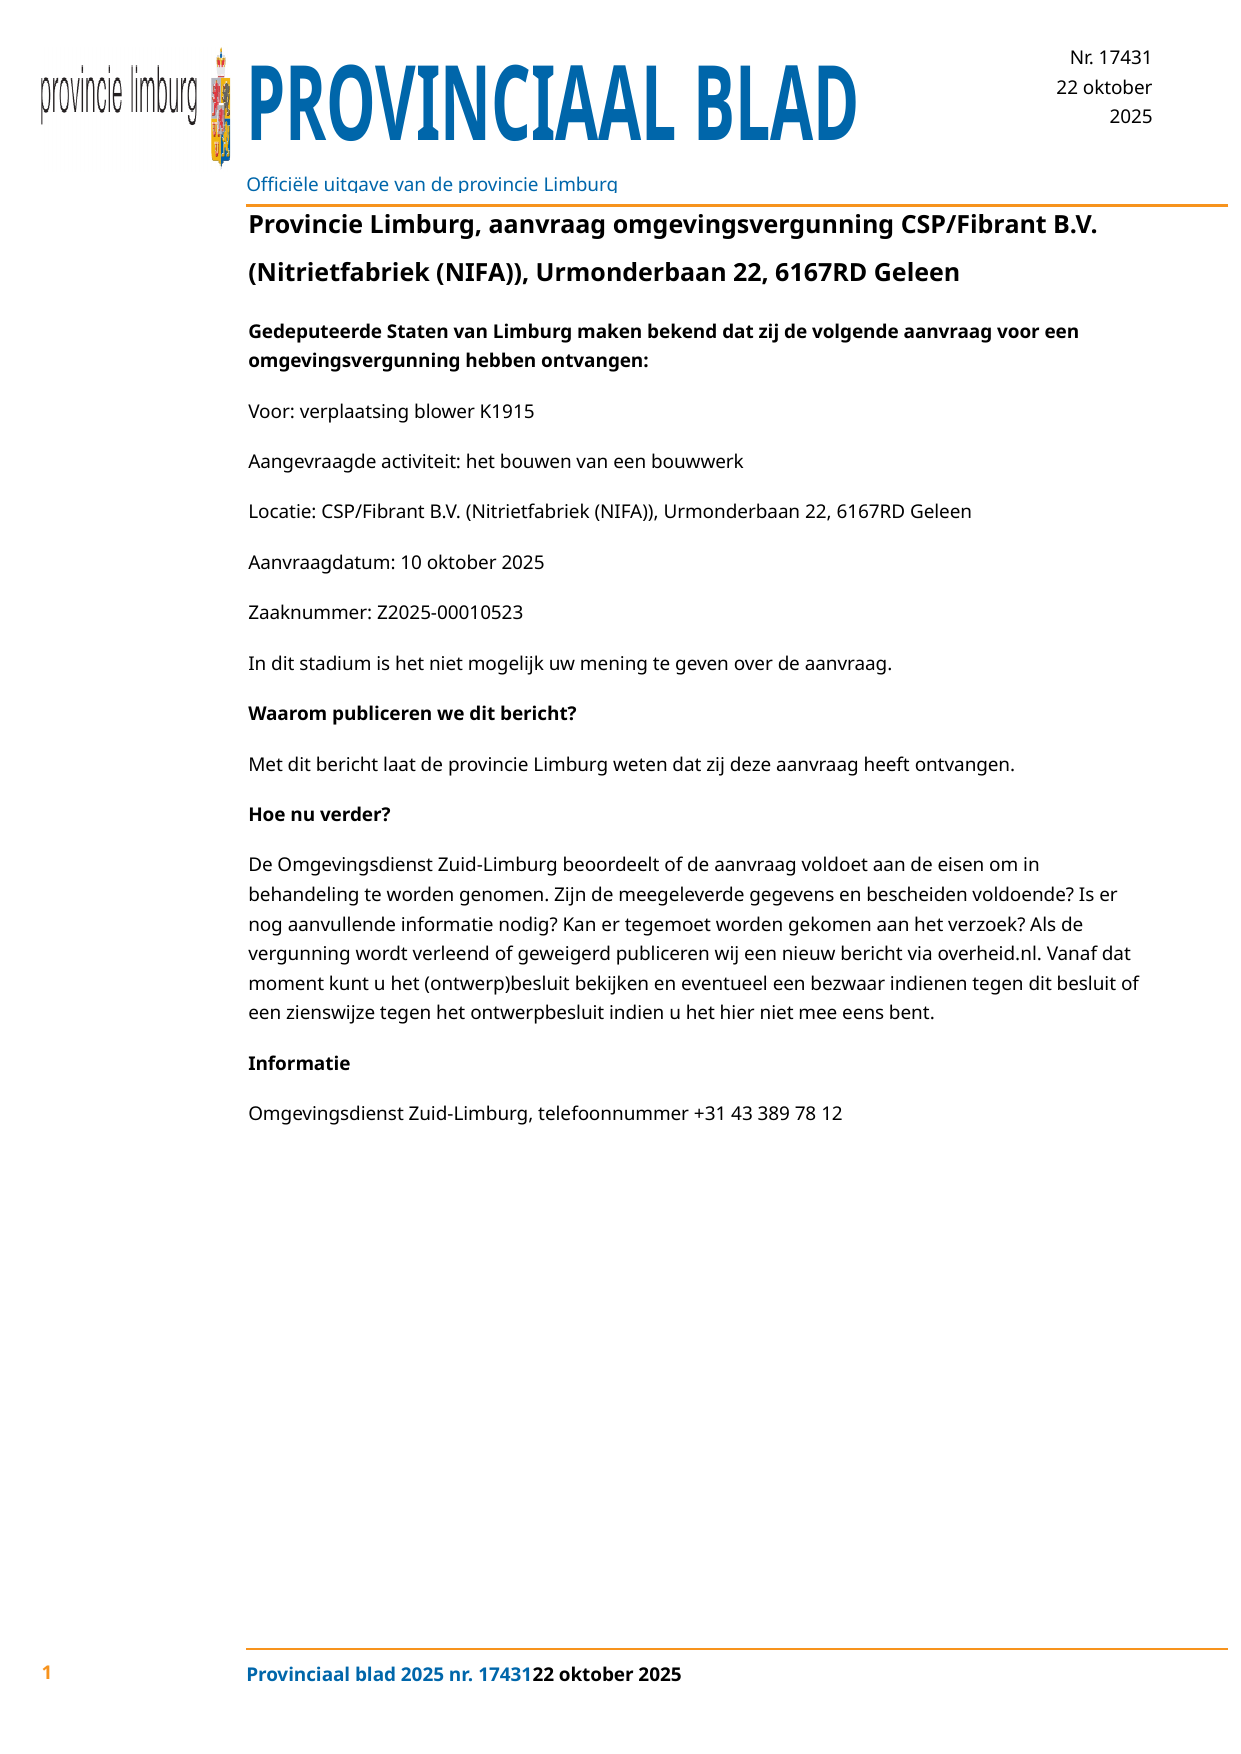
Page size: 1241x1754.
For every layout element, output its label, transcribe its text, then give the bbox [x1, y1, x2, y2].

text Provincie Limburg, aanvraag omgevingsvergunning CSP/Fibrant B.V. (Nitrietfabriek (NIFA)), Urmonderbaan 22, 6167RD Geleen [248, 207, 1152, 288]
text Informatie [248, 1050, 1152, 1076]
text In dit stadium is het niet mogelijk uw mening te geven over de aanvraag. [248, 650, 1152, 676]
text Omgevingsdienst Zuid-Limburg, telefoonnummer +31 43 389 78 12 [248, 1100, 1152, 1126]
text Locatie: CSP/Fibrant B.V. (Nitrietfabriek (NIFA)), Urmonderbaan 22, 6167RD Geleen [248, 499, 1152, 524]
text Zaaknummer: Z2025-00010523 [248, 599, 1152, 625]
text Hoe nu verder? [248, 801, 1152, 827]
text Voor: verplaatsing blower K1915 [248, 398, 1152, 424]
picture [41, 47, 231, 172]
text De Omgevingsdienst Zuid-Limburg beoordeelt of de aanvraag voldoet aan de eisen om in behandeling te worden genomen. Zijn de meegeleverde gegevens en bescheiden voldoende? Is er nog aanvullende informatie nodig? Kan er tegemoet worden gekomen aan het verzoek? Als de vergunning wordt verleend of geweigerd publiceren wij een nieuw bericht via overheid.nl. Vanaf dat moment kunt u het (ontwerp)besluit bekijken en eventueel een bezwaar indienen tegen dit besluit of een zienswijze tegen het ontwerpbesluit indien u het hier niet mee eens bent. [248, 852, 1152, 1025]
text Aangevraagde activiteit: het bouwen van een bouwwerk [248, 448, 1152, 474]
text Aanvraagdatum: 10 oktober 2025 [248, 549, 1152, 575]
text Gedeputeerde Staten van Limburg maken bekend dat zij de volgende aanvraag voor een omgevingsvergunning hebben ontvangen: [248, 318, 1152, 373]
text Waarom publiceren we dit bericht? [248, 700, 1152, 726]
text Met dit bericht laat de provincie Limburg weten dat zij deze aanvraag heeft ontvangen. [248, 751, 1152, 777]
